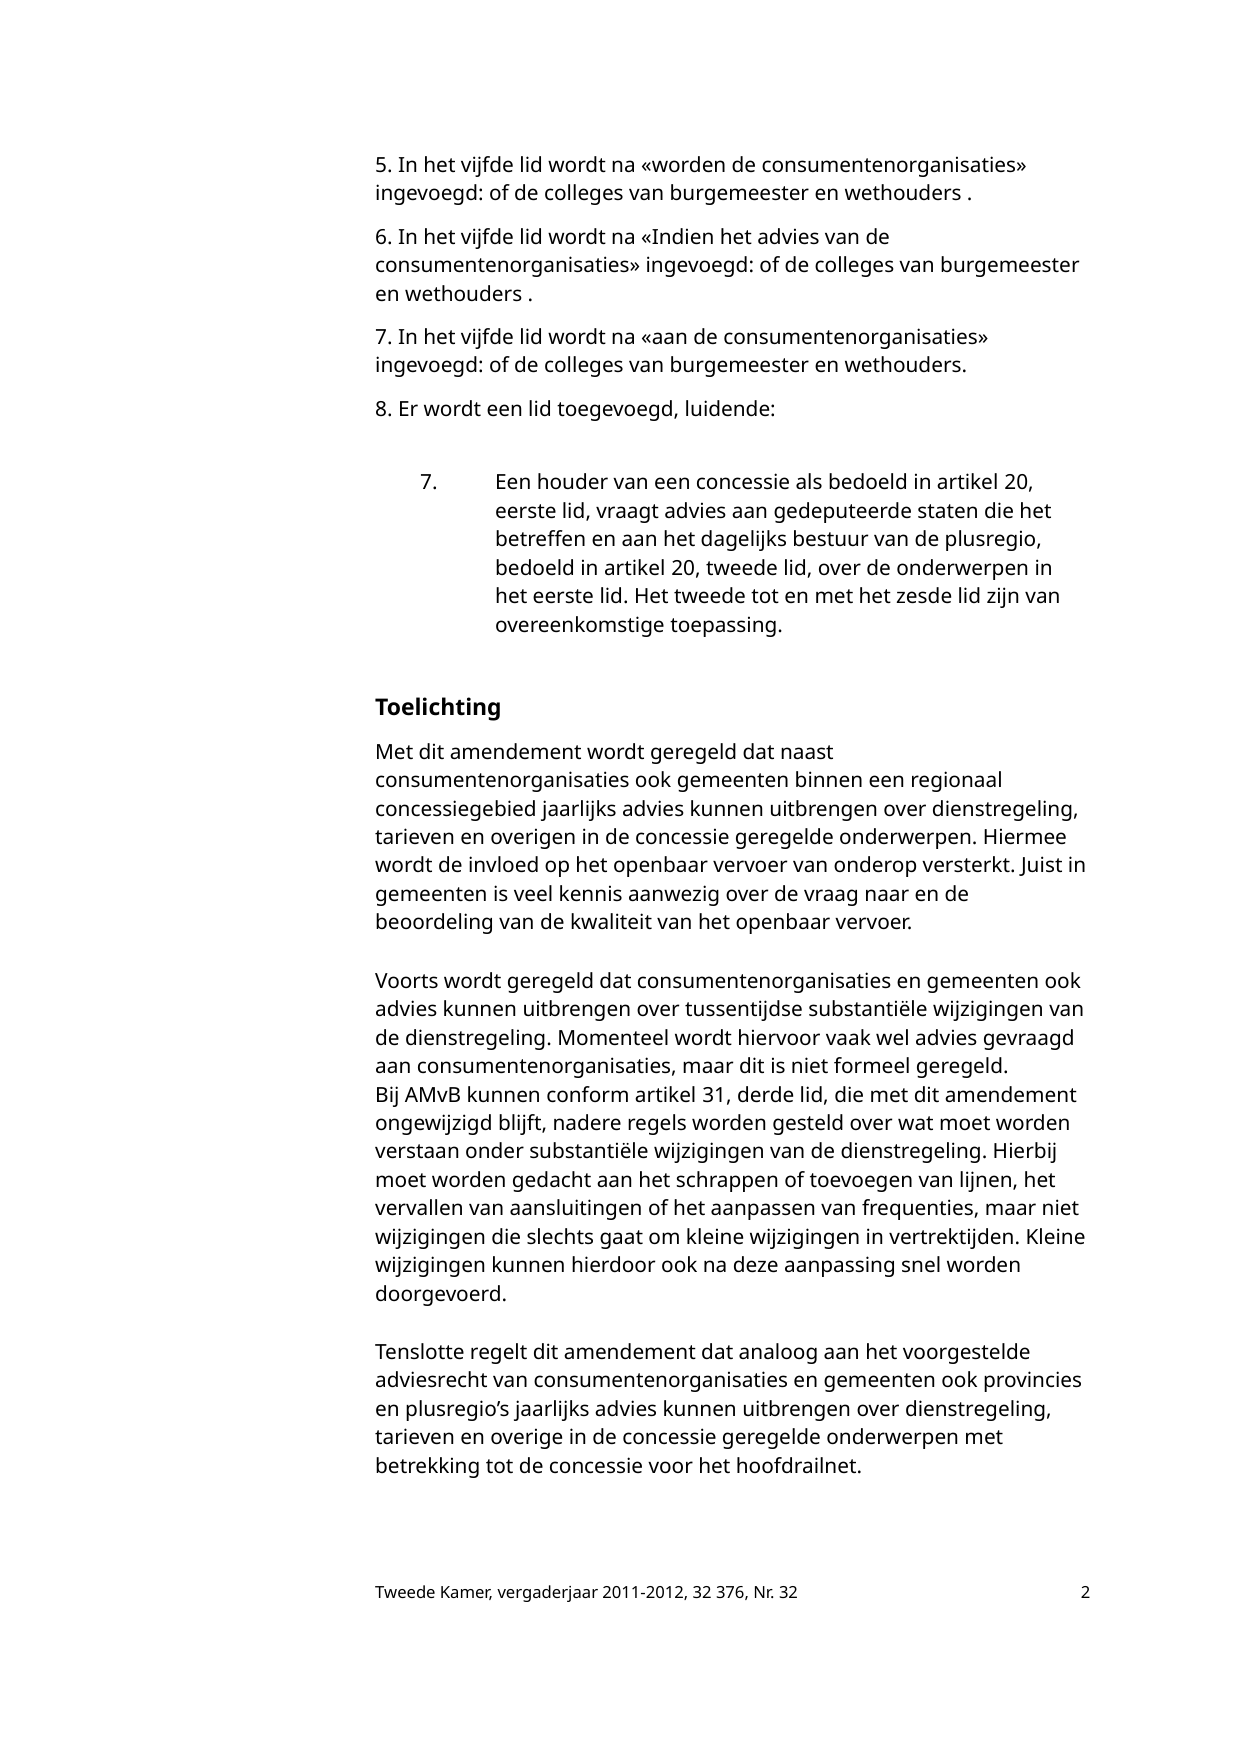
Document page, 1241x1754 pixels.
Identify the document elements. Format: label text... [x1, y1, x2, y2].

text 6. In het vijfde lid wordt na «Indien het advies van de consumentenorganisaties» ingevoegd: of de colleges van burgemeester en wethouders . [375, 222, 1090, 307]
text 8. Er wordt een lid toegevoegd, luidende: [375, 394, 1090, 422]
text Bij AMvB kunnen conform artikel 31, derde lid, die met dit amendement ongewijzigd blijft, nadere regels worden gesteld over wat moet worden verstaan onder substantiële wijzigingen van de dienstregeling. Hierbij moet worden gedacht aan het schrappen of toevoegen van lijnen, het vervallen van aansluitingen of het aanpassen van frequenties, maar niet wijzigingen die slechts gaat om kleine wijzigingen in vertrektijden. Kleine wijzigingen kunnen hierdoor ook na deze aanpassing snel worden doorgevoerd. [375, 1080, 1090, 1307]
text Met dit amendement wordt geregeld dat naast consumentenorganisaties ook gemeenten binnen een regionaal concessiegebied jaarlijks advies kunnen uitbrengen over dienstregeling, tarieven en overigen in de concessie geregelde onderwerpen. Hiermee wordt de invloed op het openbaar vervoer van onderop versterkt. Juist in gemeenten is veel kennis aanwezig over de vraag naar en de beoordeling van de kwaliteit van het openbaar vervoer. [375, 737, 1090, 936]
text Tenslotte regelt dit amendement dat analoog aan het voorgestelde adviesrecht van consumentenorganisaties en gemeenten ook provincies en plusregio’s jaarlijks advies kunnen uitbrengen over dienstregeling, tarieven en overige in de concessie geregelde onderwerpen met betrekking tot de concessie voor het hoofdrailnet. [375, 1337, 1090, 1479]
text Voorts wordt geregeld dat consumentenorganisaties en gemeenten ook advies kunnen uitbrengen over tussentijdse substantiële wijzigingen van de dienstregeling. Momenteel wordt hiervoor vaak wel advies gevraagd aan consumentenorganisaties, maar dit is niet formeel geregeld. [375, 966, 1090, 1080]
text 7. In het vijfde lid wordt na «aan de consumentenorganisaties» ingevoegd: of de colleges van burgemeester en wethouders. [375, 322, 1090, 379]
text 5. In het vijfde lid wordt na «worden de consumentenorganisaties» ingevoegd: of de colleges van burgemeester en wethouders . [375, 150, 1090, 207]
list Een houder van een concessie als bedoeld in artikel 20, eerste lid, vraagt advies aan gedeputeerde staten die het betreffen en aan het dagelijks bestuur van de plusregio, bedoeld in artikel 20, tweede lid, over de onderwerpen in het eerste lid. Het tweede tot en met het zesde lid zijn van overeenkomstige toepassing. [420, 467, 1090, 638]
subtitle Toelichting [375, 691, 1090, 722]
